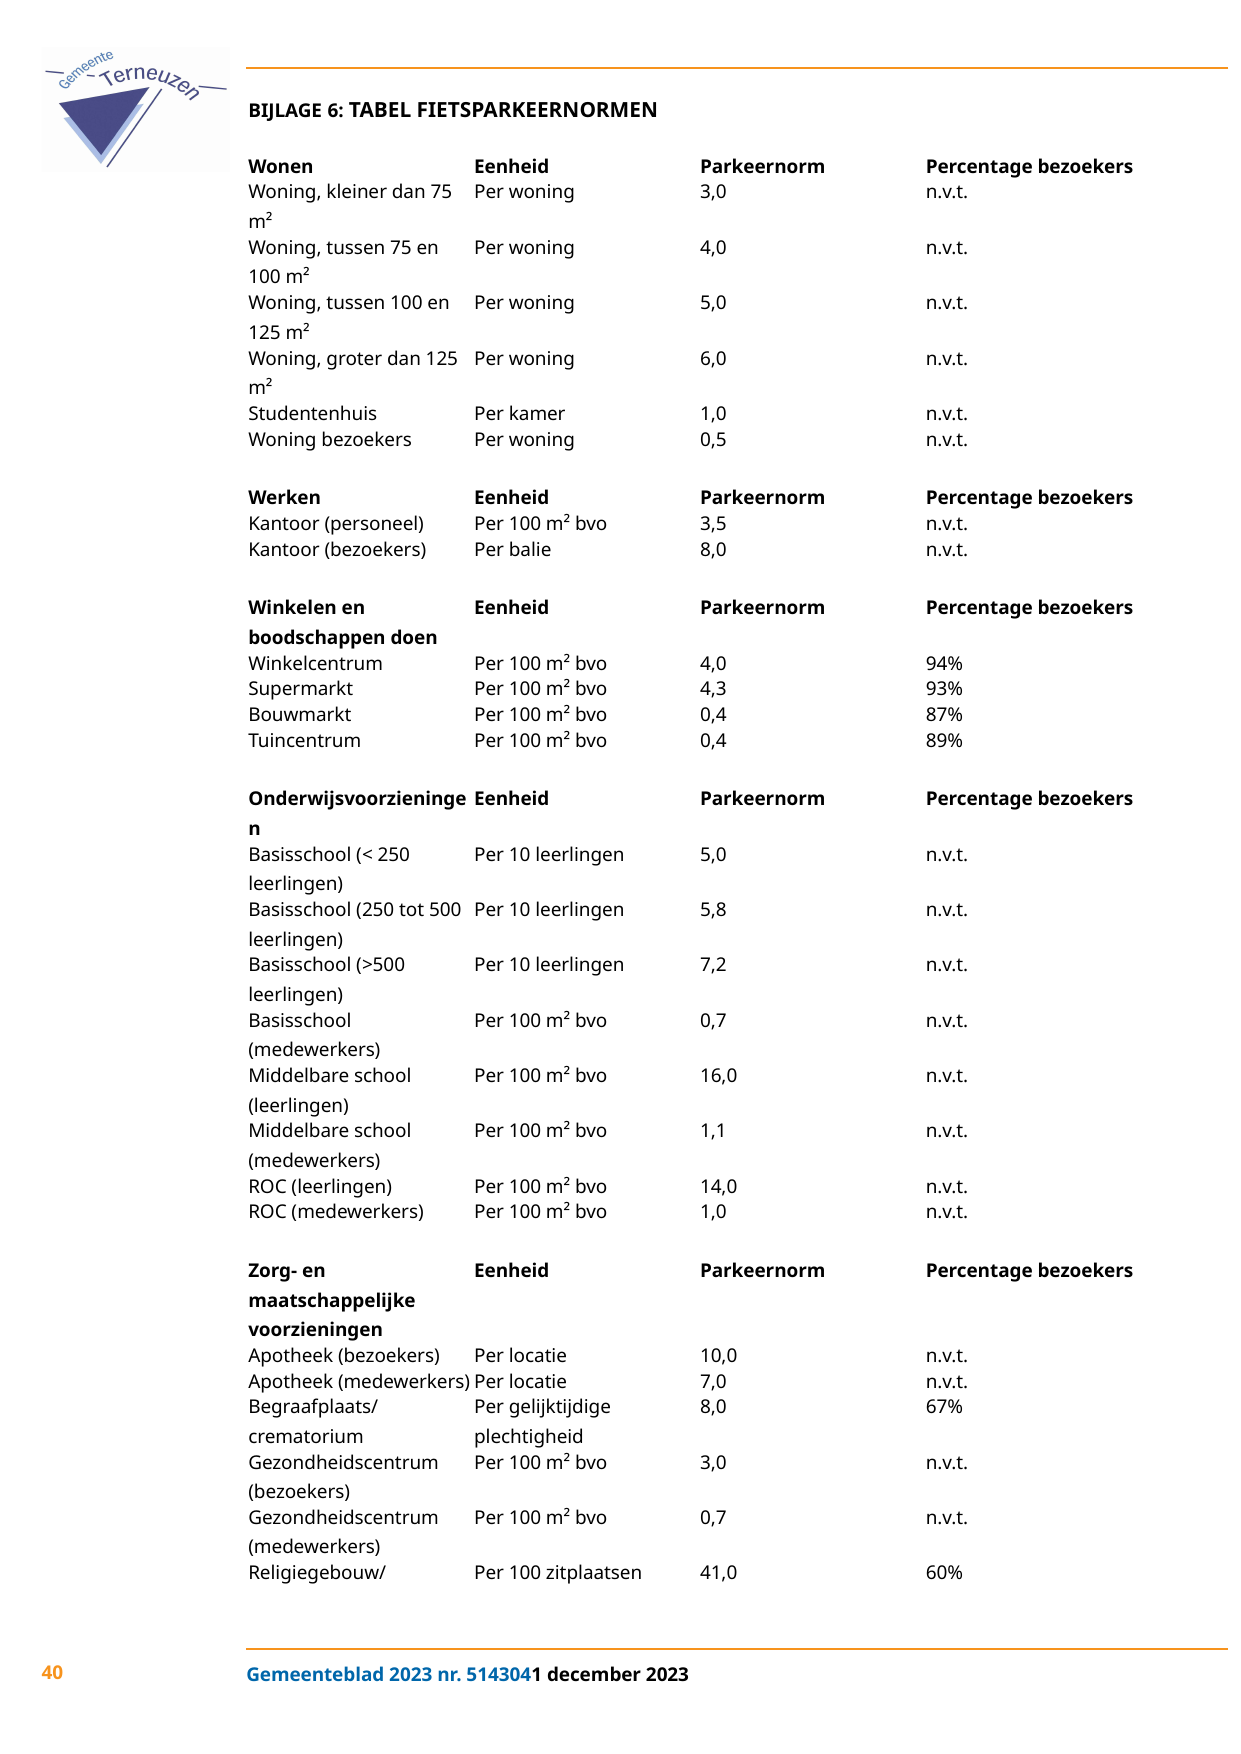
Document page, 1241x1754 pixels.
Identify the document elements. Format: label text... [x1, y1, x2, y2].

table_cell Bouwmarkt [248, 701, 474, 727]
table_header Eenheid [474, 1257, 700, 1342]
table_cell n.v.t. [926, 400, 1152, 426]
table_cell Per 100 m² bvo [474, 727, 700, 753]
table_cell n.v.t. [926, 1368, 1152, 1393]
table_cell 14,0 [700, 1173, 926, 1198]
table_cell Tuincentrum [248, 727, 474, 753]
table_cell 1,1 [700, 1118, 926, 1173]
table_cell n.v.t. [926, 536, 1152, 562]
table_cell n.v.t. [926, 179, 1152, 234]
table_cell Basisschool (medewerkers) [248, 1007, 474, 1062]
table_cell 3,5 [700, 510, 926, 536]
table_cell Kantoor (bezoekers) [248, 536, 474, 562]
table_header Percentage bezoekers [926, 484, 1152, 510]
table_cell Per locatie [474, 1342, 700, 1368]
table_cell Middelbare school (medewerkers) [248, 1118, 474, 1173]
table_cell 8,0 [700, 536, 926, 562]
picture [41, 47, 231, 172]
table_cell n.v.t. [926, 289, 1152, 345]
table_header Wonen [248, 153, 474, 179]
table_cell n.v.t. [926, 896, 1152, 952]
table_cell n.v.t. [926, 510, 1152, 536]
table_cell 8,0 [700, 1394, 926, 1449]
table_cell 4,0 [700, 234, 926, 289]
table_cell Woning, tussen 75 en 100 m² [248, 234, 474, 289]
table_cell Per 100 m² bvo [474, 1062, 700, 1117]
table_cell Studentenhuis [248, 400, 474, 426]
table_cell 67% [926, 1394, 1152, 1449]
table_cell 7,2 [700, 952, 926, 1007]
table_cell 1,0 [700, 1199, 926, 1224]
table_header Percentage bezoekers [926, 1257, 1152, 1342]
table_header Eenheid [474, 595, 700, 650]
table_cell Per locatie [474, 1368, 700, 1393]
table_cell n.v.t. [926, 1007, 1152, 1062]
table_header Winkelen en boodschappen doen [248, 595, 474, 650]
table_header Eenheid [474, 153, 700, 179]
table_cell Per woning [474, 179, 700, 234]
table_cell 41,0 [700, 1560, 926, 1585]
table_cell Begraafplaats/crematorium [248, 1394, 474, 1449]
table_cell Winkelcentrum [248, 650, 474, 676]
table_cell Per 10 leerlingen [474, 841, 700, 896]
table_header Percentage bezoekers [926, 786, 1152, 841]
table_cell Per 100 m² bvo [474, 1199, 700, 1224]
text BIJLAGE 6: TABEL FIETSPARKEERNORMEN [248, 95, 1152, 123]
table_cell Per 100 m² bvo [474, 1449, 700, 1504]
table_cell Woning, groter dan 125 m² [248, 345, 474, 400]
table_header Werken [248, 484, 474, 510]
table_cell Per woning [474, 234, 700, 289]
table_cell 5,0 [700, 289, 926, 345]
table_cell n.v.t. [926, 841, 1152, 896]
table_cell 7,0 [700, 1368, 926, 1393]
table_cell n.v.t. [926, 1173, 1152, 1198]
table_cell n.v.t. [926, 1449, 1152, 1504]
table_cell Basisschool (>500 leerlingen) [248, 952, 474, 1007]
table_cell 0,7 [700, 1007, 926, 1062]
table_cell 4,0 [700, 650, 926, 676]
table_cell Basisschool (250 tot 500 leerlingen) [248, 896, 474, 952]
table_cell n.v.t. [926, 1199, 1152, 1224]
table_header Percentage bezoekers [926, 595, 1152, 650]
table_header Parkeernorm [700, 484, 926, 510]
table_cell 0,4 [700, 701, 926, 727]
table_cell 5,8 [700, 896, 926, 952]
table_cell ROC (leerlingen) [248, 1173, 474, 1198]
table_cell 0,7 [700, 1504, 926, 1559]
table_cell 94% [926, 650, 1152, 676]
table_cell 1,0 [700, 400, 926, 426]
table_cell Religiegebouw/ [248, 1560, 474, 1585]
table_header Zorg- en maatschappelijke voorzieningen [248, 1257, 474, 1342]
table_cell n.v.t. [926, 1062, 1152, 1117]
table_cell Per 100 m² bvo [474, 510, 700, 536]
table_cell n.v.t. [926, 1342, 1152, 1368]
table_cell Supermarkt [248, 676, 474, 701]
table_cell 0,4 [700, 727, 926, 753]
table_cell Gezondheidscentrum (bezoekers) [248, 1449, 474, 1504]
table_header Parkeernorm [700, 595, 926, 650]
table_cell Per woning [474, 426, 700, 451]
table_header Parkeernorm [700, 786, 926, 841]
table_header Percentage bezoekers [926, 153, 1152, 179]
table_cell 3,0 [700, 1449, 926, 1504]
table_cell Per 10 leerlingen [474, 896, 700, 952]
table_cell Per 100 m² bvo [474, 1118, 700, 1173]
table_cell 89% [926, 727, 1152, 753]
table_cell Woning bezoekers [248, 426, 474, 451]
table_cell Per 10 leerlingen [474, 952, 700, 1007]
table_cell Per 100 m² bvo [474, 1504, 700, 1559]
table_cell Basisschool (< 250 leerlingen) [248, 841, 474, 896]
table_cell n.v.t. [926, 234, 1152, 289]
table_header Onderwijsvoorzieningen [248, 786, 474, 841]
table_header Parkeernorm [700, 153, 926, 179]
table_cell Kantoor (personeel) [248, 510, 474, 536]
table_cell Middelbare school (leerlingen) [248, 1062, 474, 1117]
table_cell 87% [926, 701, 1152, 727]
table_cell Per woning [474, 289, 700, 345]
table_cell Per kamer [474, 400, 700, 426]
table_cell Woning, tussen 100 en 125 m² [248, 289, 474, 345]
table_cell 6,0 [700, 345, 926, 400]
table_cell Per 100 m² bvo [474, 1173, 700, 1198]
table_header Eenheid [474, 484, 700, 510]
table_cell Per 100 m² bvo [474, 1007, 700, 1062]
table_cell Per 100 zitplaatsen [474, 1560, 700, 1585]
table_cell n.v.t. [926, 345, 1152, 400]
table_cell Woning, kleiner dan 75 m² [248, 179, 474, 234]
table_cell n.v.t. [926, 426, 1152, 451]
table_cell 4,3 [700, 676, 926, 701]
table_cell Per 100 m² bvo [474, 650, 700, 676]
table_cell 93% [926, 676, 1152, 701]
table_cell 0,5 [700, 426, 926, 451]
table_cell n.v.t. [926, 1504, 1152, 1559]
table_cell 60% [926, 1560, 1152, 1585]
table_cell Per 100 m² bvo [474, 701, 700, 727]
table_cell n.v.t. [926, 952, 1152, 1007]
table_cell Apotheek (bezoekers) [248, 1342, 474, 1368]
table_cell ROC (medewerkers) [248, 1199, 474, 1224]
table_header Parkeernorm [700, 1257, 926, 1342]
table_cell 5,0 [700, 841, 926, 896]
table_cell Per 100 m² bvo [474, 676, 700, 701]
table_cell n.v.t. [926, 1118, 1152, 1173]
table_cell Per gelijktijdige plechtigheid [474, 1394, 700, 1449]
table_cell Per balie [474, 536, 700, 562]
table_cell 16,0 [700, 1062, 926, 1117]
table_cell 10,0 [700, 1342, 926, 1368]
table_cell Apotheek (medewerkers) [248, 1368, 474, 1393]
table_cell Gezondheidscentrum (medewerkers) [248, 1504, 474, 1559]
table_cell 3,0 [700, 179, 926, 234]
table_cell Per woning [474, 345, 700, 400]
table_header Eenheid [474, 786, 700, 841]
